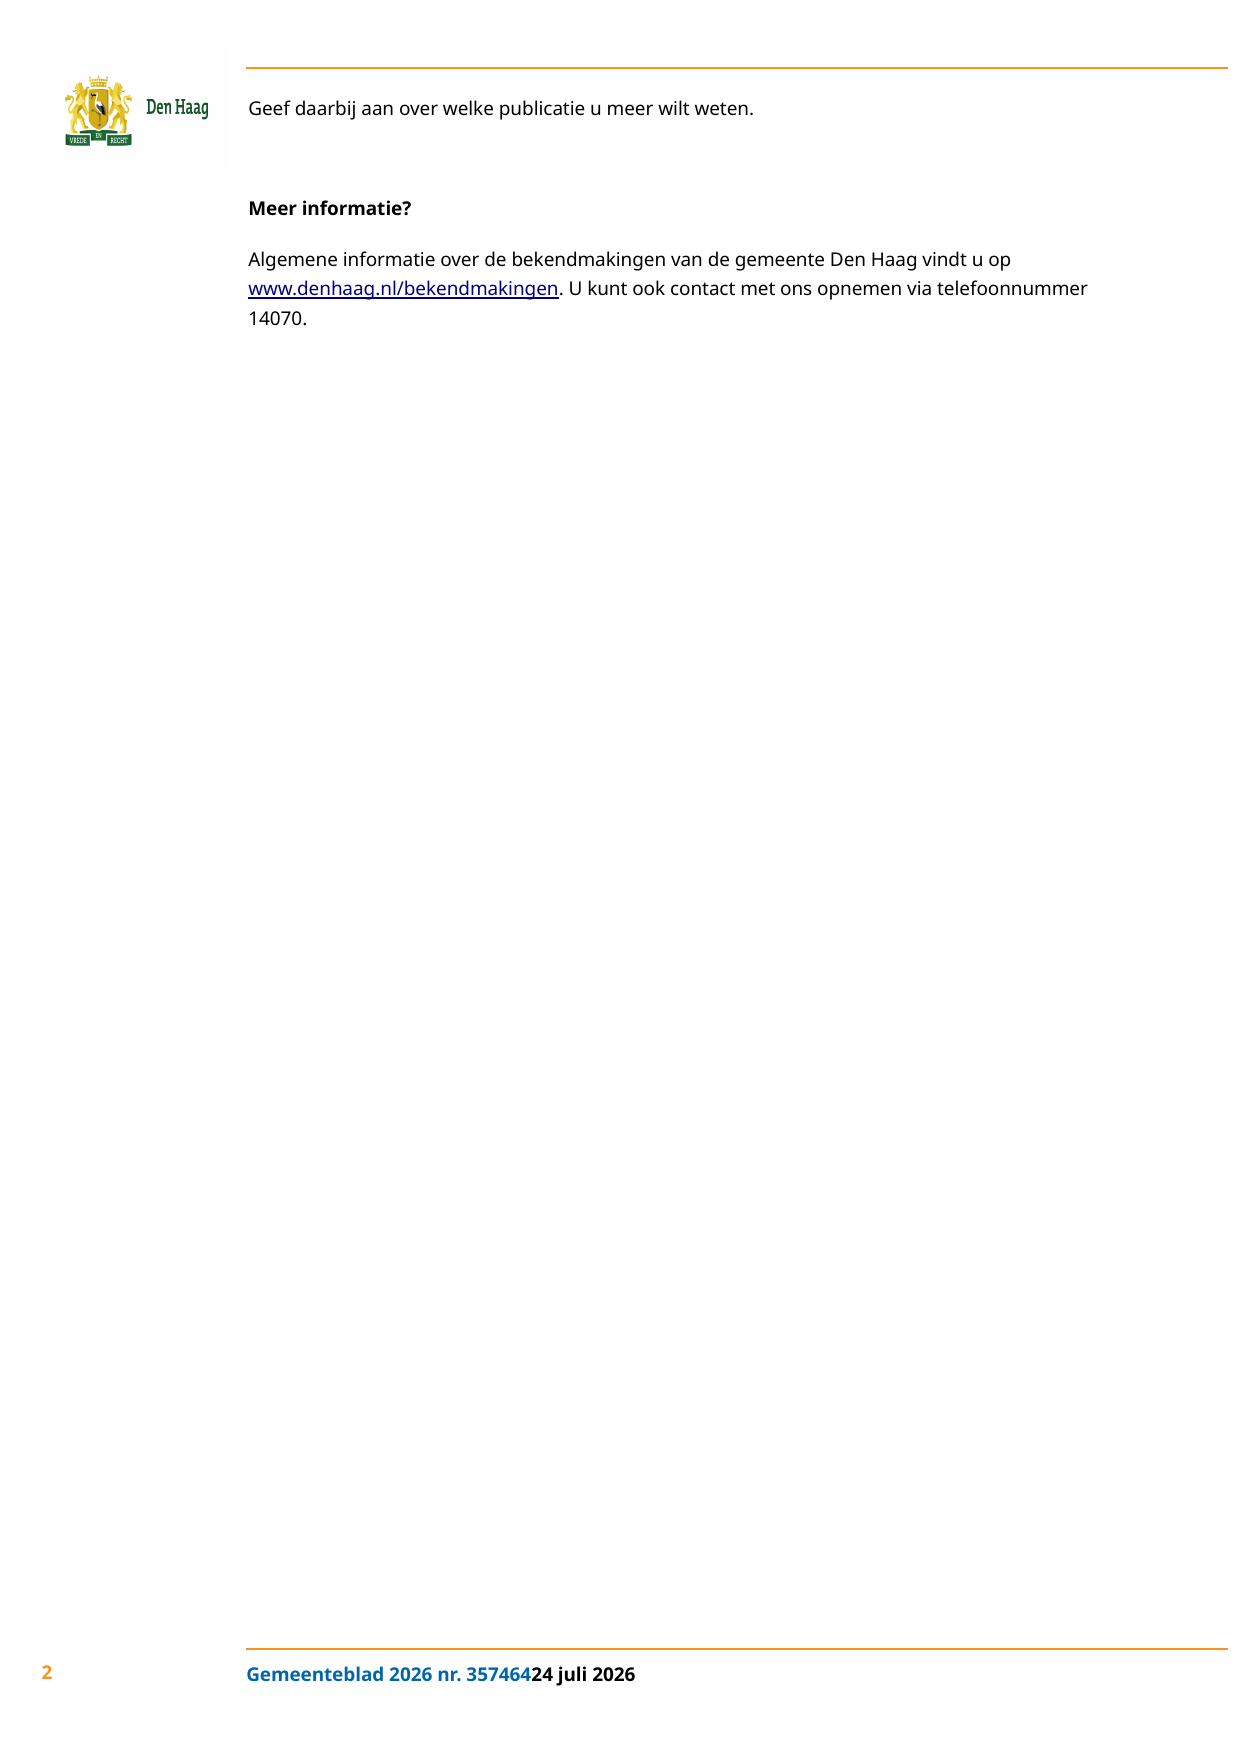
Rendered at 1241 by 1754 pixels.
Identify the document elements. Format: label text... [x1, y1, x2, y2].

picture [41, 47, 231, 172]
text Geef daarbij aan over welke publicatie u meer wilt weten. [248, 95, 1152, 121]
text Meer informatie? [248, 196, 1152, 221]
text Algemene informatie over de bekendmakingen van de gemeente Den Haag vindt u op www.denhaag.nl/bekendmakingen. U kunt ook contact met ons opnemen via telefoonnummer 14070. [248, 246, 1152, 331]
